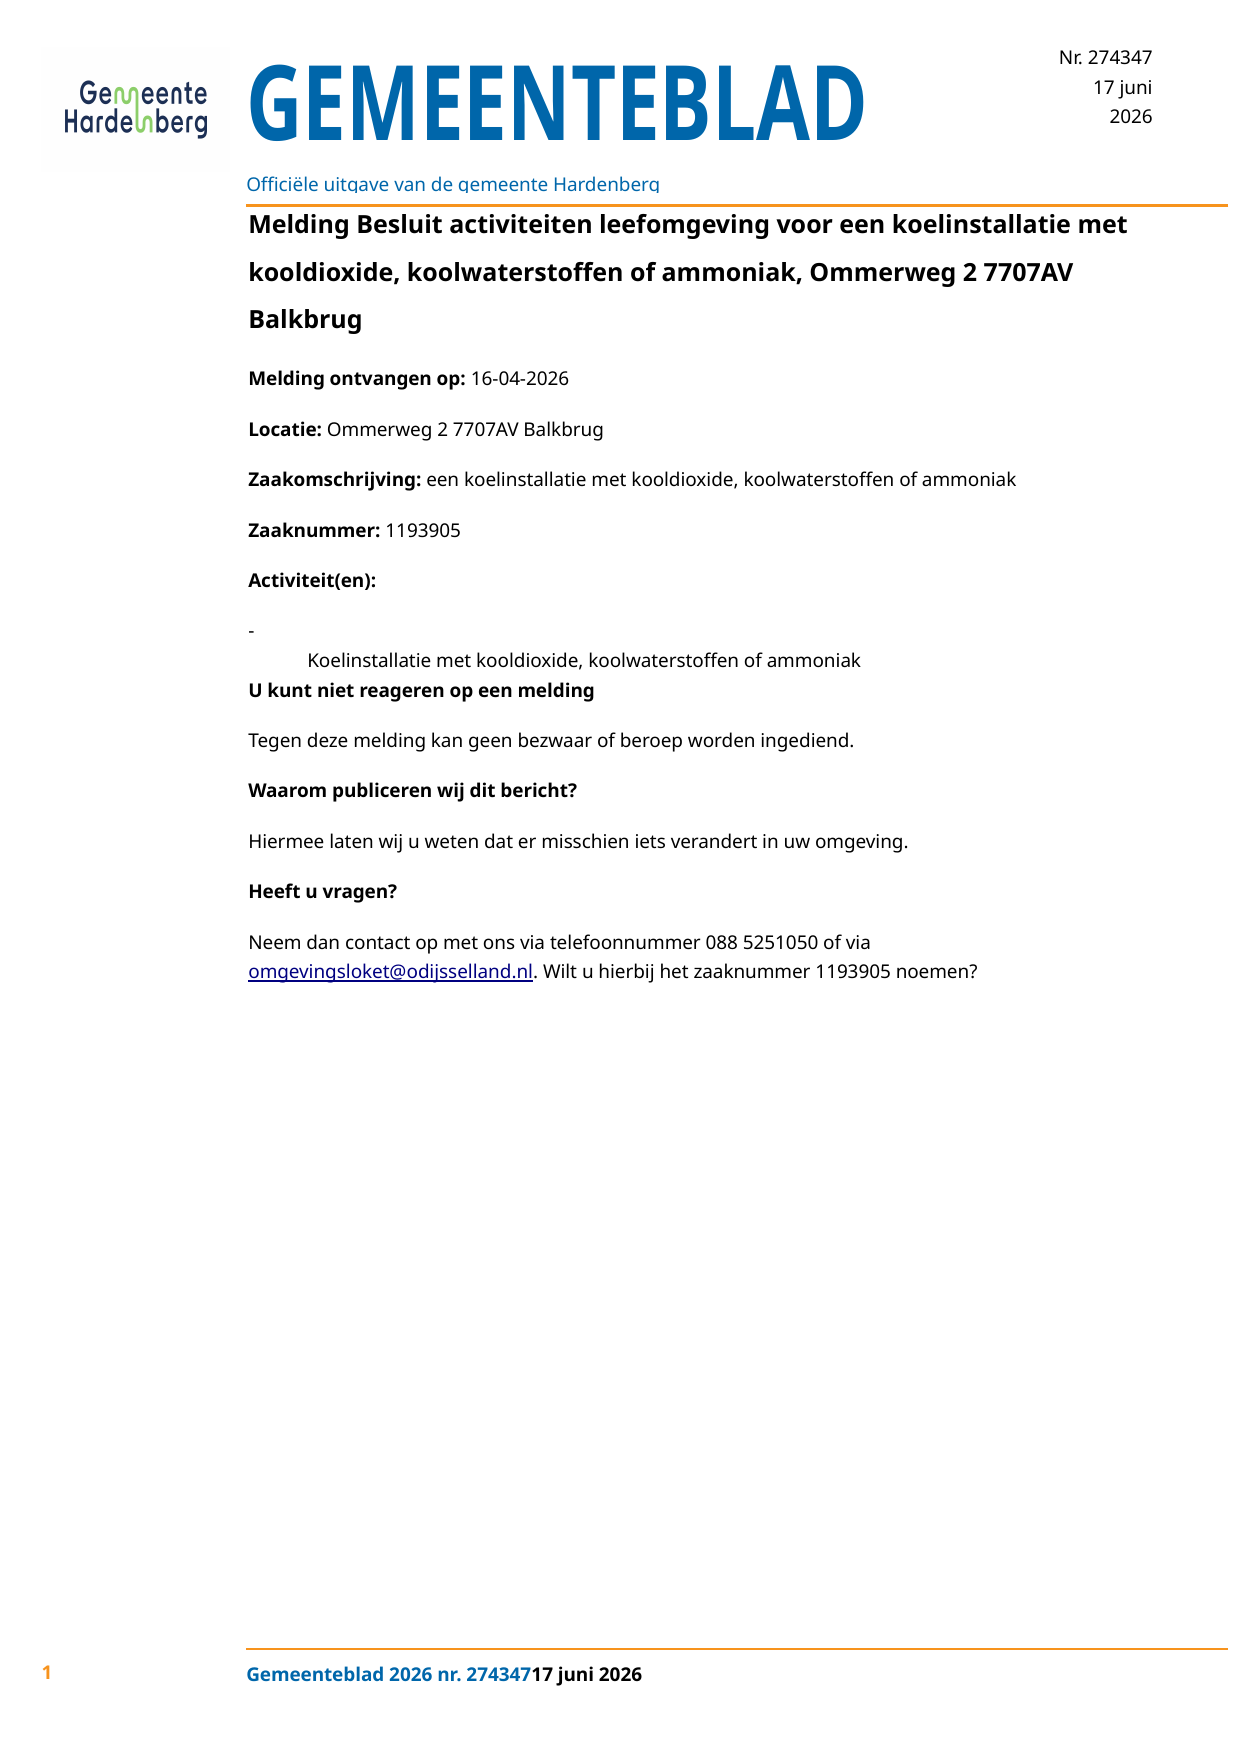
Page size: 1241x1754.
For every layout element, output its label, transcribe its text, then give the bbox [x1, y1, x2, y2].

text Neem dan contact op met ons via telefoonnummer 088 5251050 of via omgevingsloket@odijsselland.nl. Wilt u hierbij het zaaknummer 1193905 noemen? [248, 929, 1152, 984]
text Melding Besluit activiteiten leefomgeving voor een koelinstallatie met kooldioxide, koolwaterstoffen of ammoniak, Ommerweg 2 7707AV Balkbrug [248, 207, 1152, 336]
list Koelinstallatie met kooldioxide, koolwaterstoffen of ammoniak [248, 647, 1152, 673]
text Heeft u vragen? [248, 878, 1152, 904]
text Waarom publiceren wij dit bericht? [248, 778, 1152, 803]
picture [41, 47, 231, 172]
text Hiermee laten wij u weten dat er misschien iets verandert in uw omgeving. [248, 828, 1152, 854]
text Zaakomschrijving: een koelinstallatie met kooldioxide, koolwaterstoffen of ammoniak [248, 466, 1152, 492]
text Melding ontvangen op: 16-04-2026 [248, 366, 1152, 391]
text Zaaknummer: 1193905 [248, 517, 1152, 542]
text Tegen deze melding kan geen bezwaar of beroep worden ingediend. [248, 727, 1152, 753]
text U kunt niet reageren op een melding [248, 677, 1152, 702]
text Activiteit(en): [248, 567, 1152, 593]
text Locatie: Ommerweg 2 7707AV Balkbrug [248, 416, 1152, 442]
